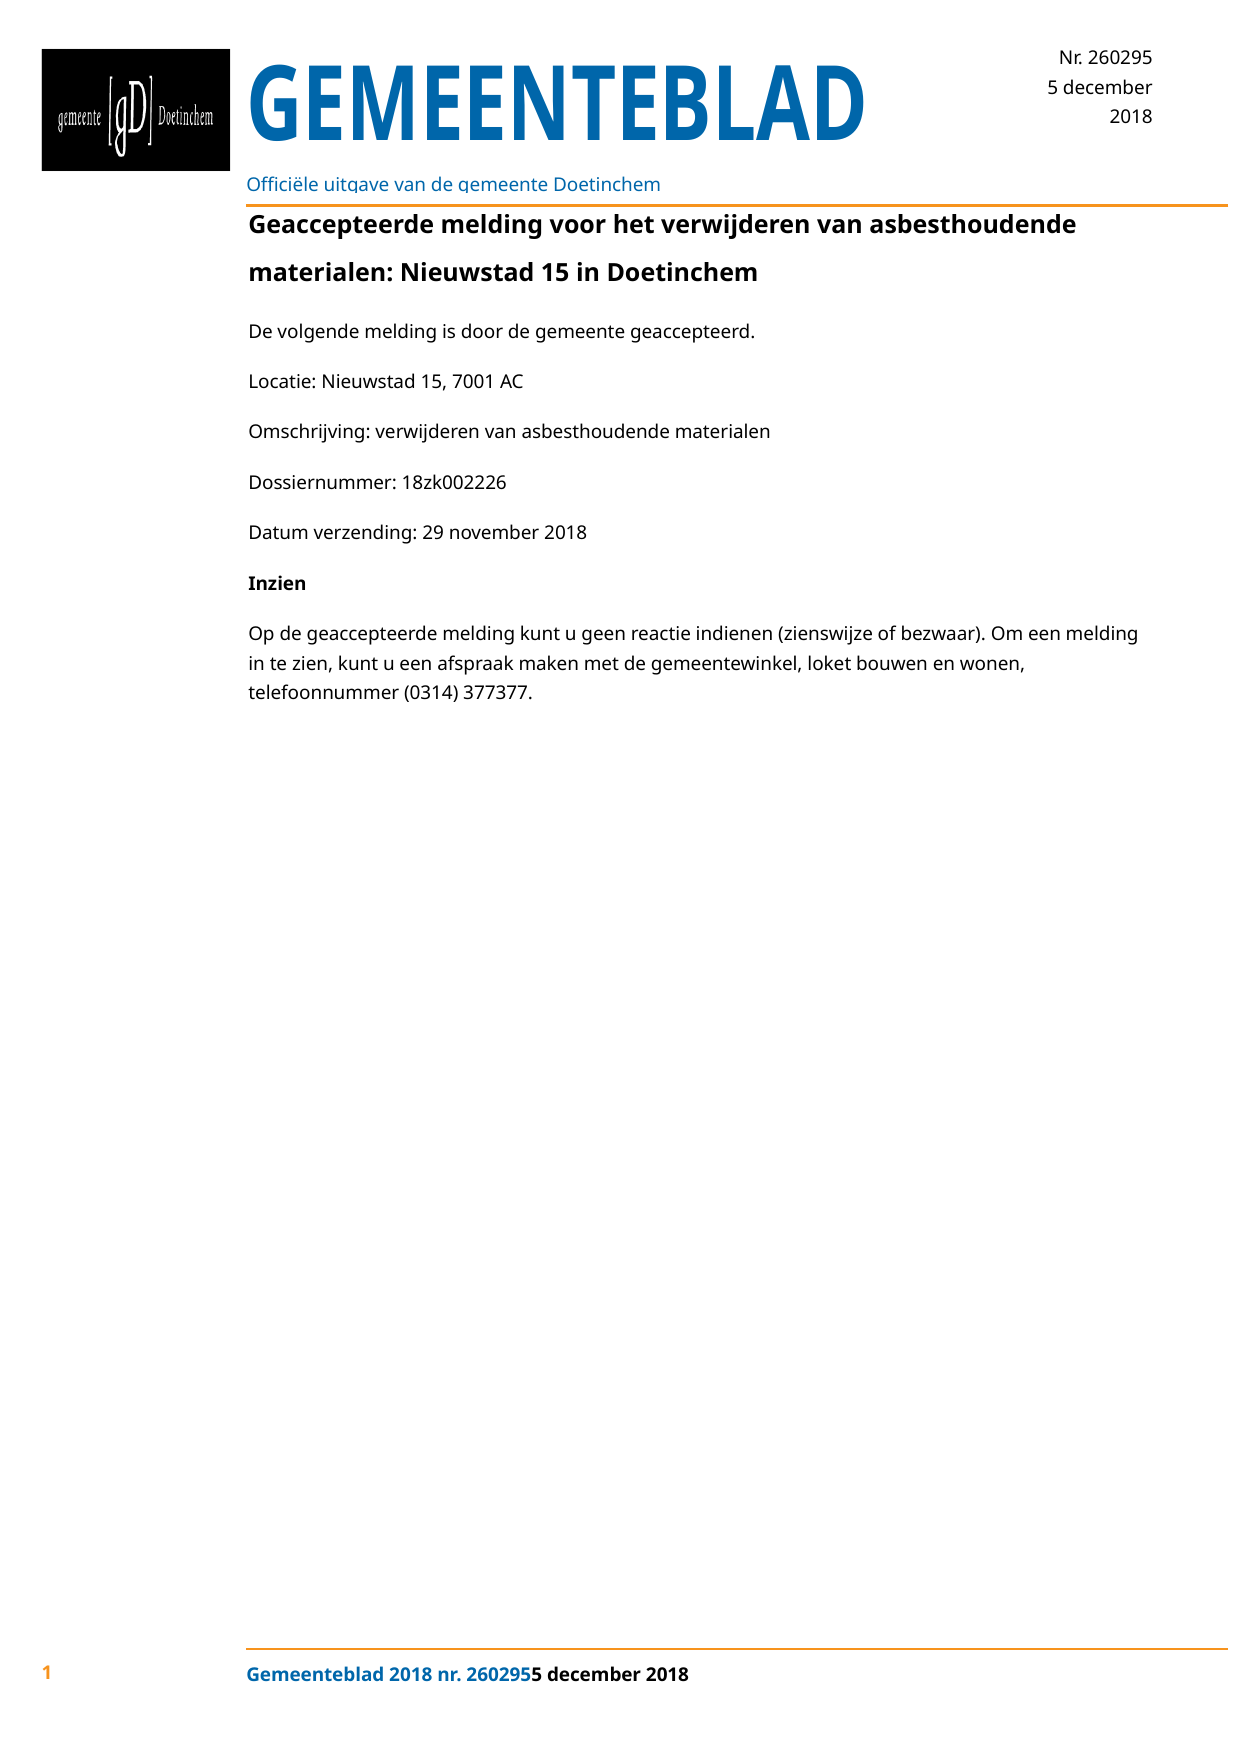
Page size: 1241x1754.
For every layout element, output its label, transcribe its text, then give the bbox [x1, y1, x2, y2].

text Inzien [248, 570, 1152, 596]
text Geaccepteerde melding voor het verwijderen van asbesthoudende materialen: Nieuwstad 15 in Doetinchem [248, 207, 1152, 288]
text Datum verzending: 29 november 2018 [248, 519, 1152, 545]
text Op de geaccepteerde melding kunt u geen reactie indienen (zienswijze of bezwaar). Om een melding in te zien, kunt u een afspraak maken met de gemeentewinkel, loket bouwen en wonen, telefoonnummer (0314) 377377. [248, 620, 1152, 705]
text Locatie: Nieuwstad 15, 7001 AC [248, 368, 1152, 394]
text Dossiernummer: 18zk002226 [248, 469, 1152, 495]
picture [41, 47, 231, 172]
text Omschrijving: verwijderen van asbesthoudende materialen [248, 419, 1152, 444]
text De volgende melding is door de gemeente geaccepteerd. [248, 318, 1152, 344]
